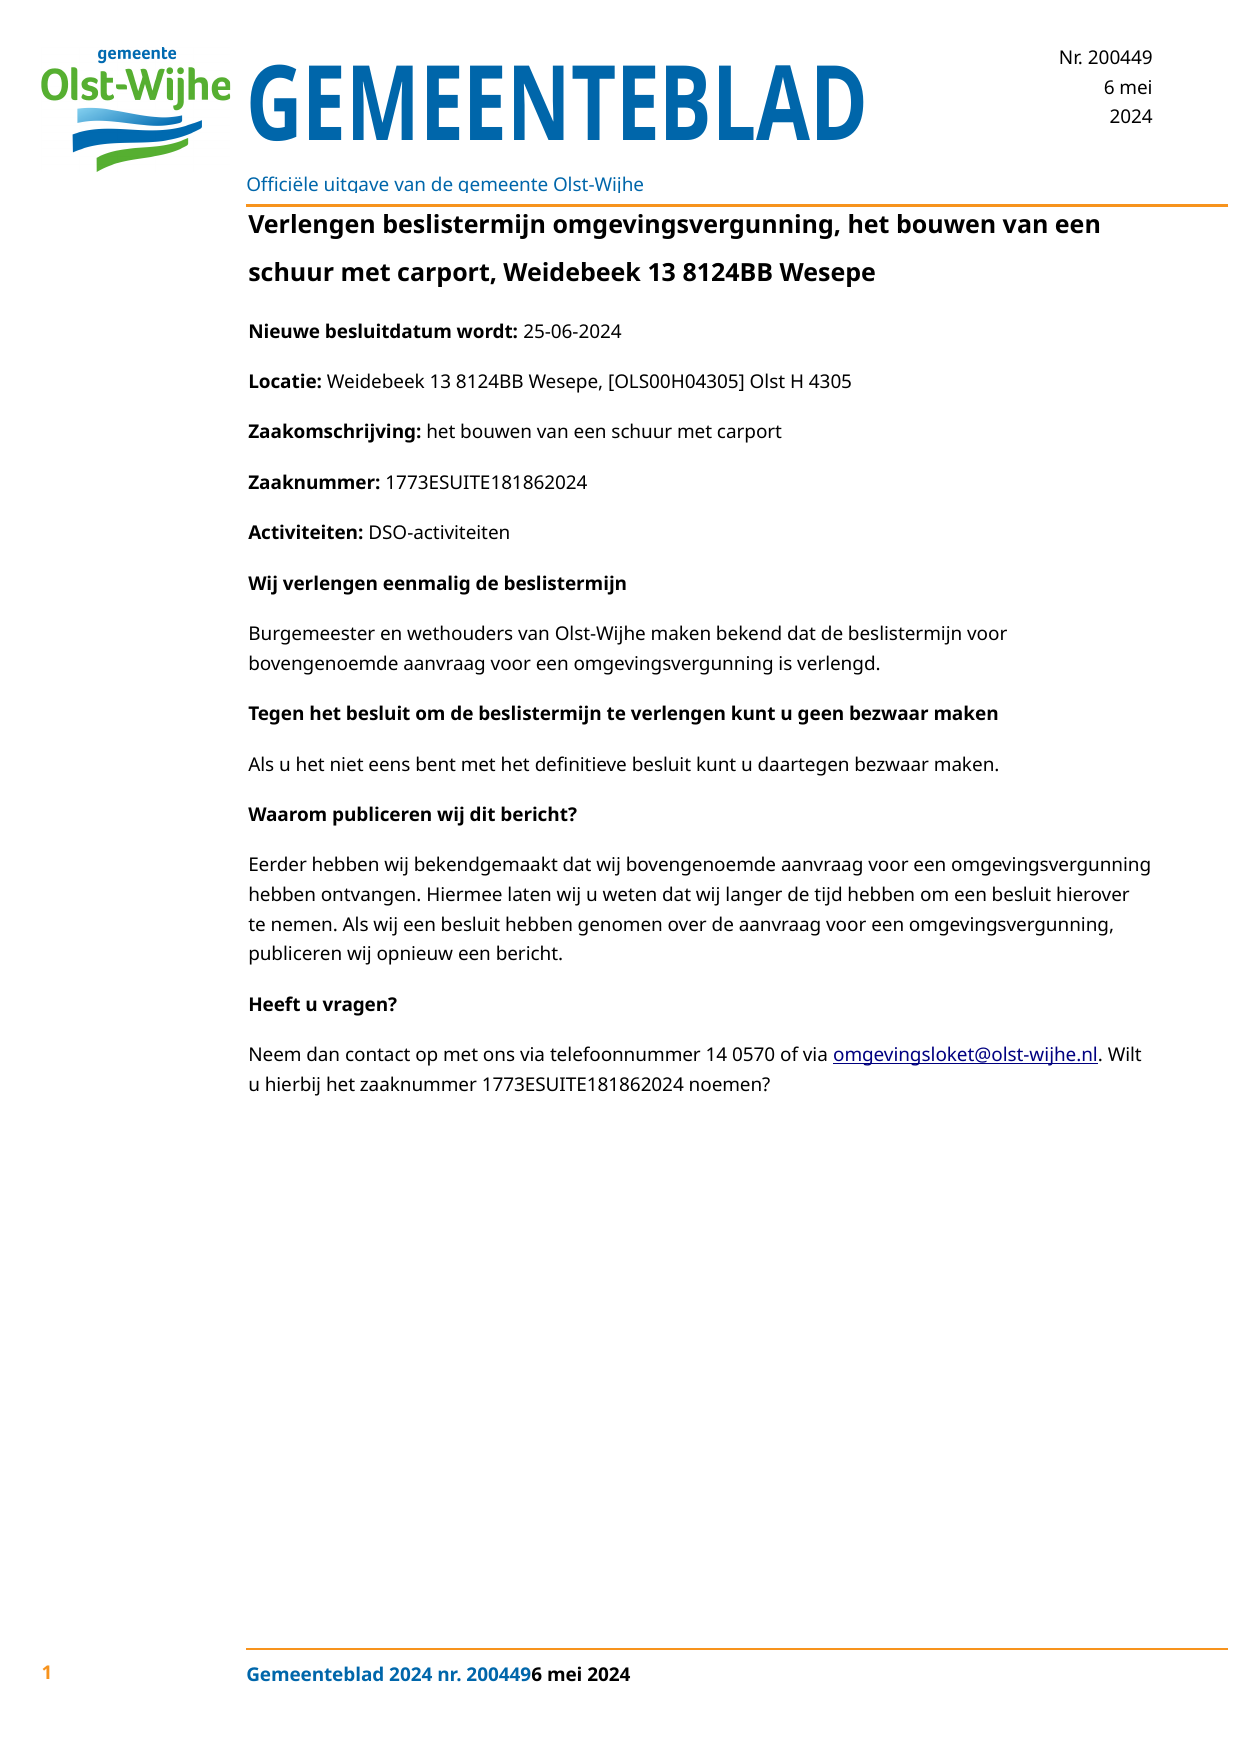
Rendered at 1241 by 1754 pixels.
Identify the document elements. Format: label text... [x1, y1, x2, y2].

text Wij verlengen eenmalig de beslistermijn [248, 570, 1152, 596]
text Burgemeester en wethouders van Olst-Wijhe maken bekend dat de beslistermijn voor bovengenoemde aanvraag voor een omgevingsvergunning is verlengd. [248, 620, 1152, 676]
text Locatie: Weidebeek 13 8124BB Wesepe, [OLS00H04305] Olst H 4305 [248, 368, 1152, 394]
text Activiteiten: DSO-activiteiten [248, 519, 1152, 545]
text Heeft u vragen? [248, 991, 1152, 1017]
text Zaakomschrijving: het bouwen van een schuur met carport [248, 419, 1152, 444]
text Verlengen beslistermijn omgevingsvergunning, het bouwen van een schuur met carport, Weidebeek 13 8124BB Wesepe [248, 207, 1152, 288]
text Tegen het besluit om de beslistermijn te verlengen kunt u geen bezwaar maken [248, 700, 1152, 726]
text Nieuwe besluitdatum wordt: 25-06-2024 [248, 318, 1152, 344]
text Eerder hebben wij bekendgemaakt dat wij bovengenoemde aanvraag voor een omgevingsvergunning hebben ontvangen. Hiermee laten wij u weten dat wij langer de tijd hebben om een besluit hierover te nemen. Als wij een besluit hebben genomen over de aanvraag voor een omgevingsvergunning, publiceren wij opnieuw een bericht. [248, 852, 1152, 966]
text Zaaknummer: 1773ESUITE181862024 [248, 469, 1152, 495]
text Als u het niet eens bent met het definitieve besluit kunt u daartegen bezwaar maken. [248, 751, 1152, 777]
text Waarom publiceren wij dit bericht? [248, 801, 1152, 827]
picture [41, 47, 231, 172]
text Neem dan contact op met ons via telefoonnummer 14 0570 of via omgevingsloket@olst-wijhe.nl. Wilt u hierbij het zaaknummer 1773ESUITE181862024 noemen? [248, 1041, 1152, 1097]
